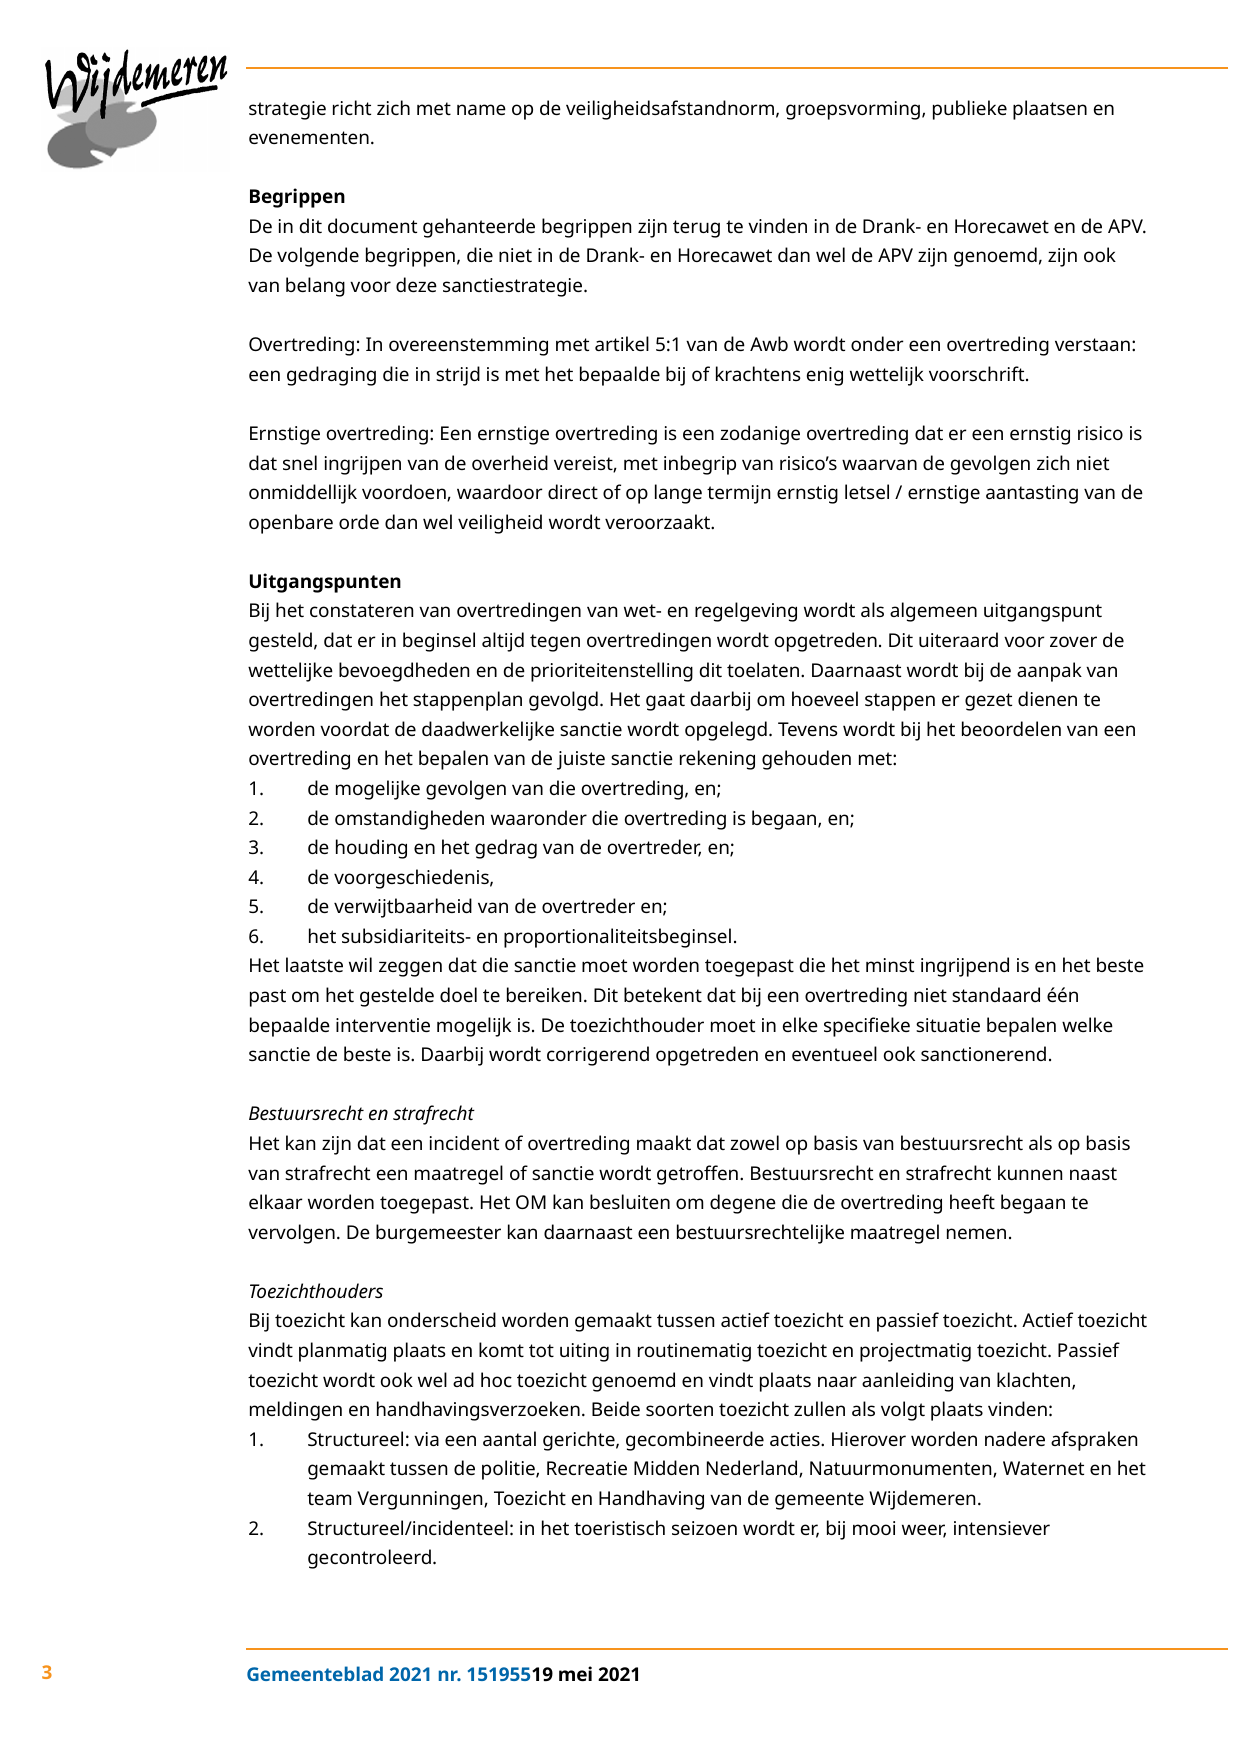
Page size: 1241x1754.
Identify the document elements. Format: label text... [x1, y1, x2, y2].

text Het kan zijn dat een incident of overtreding maakt dat zowel op basis van bestuursrecht als op basis van strafrecht een maatregel of sanctie wordt getroffen. Bestuursrecht en strafrecht kunnen naast elkaar worden toegepast. Het OM kan besluiten om degene die de overtreding heeft begaan te vervolgen. De burgemeester kan daarnaast een bestuursrechtelijke maatregel nemen. [248, 1130, 1152, 1245]
text Ernstige overtreding: Een ernstige overtreding is een zodanige overtreding dat er een ernstig risico is dat snel ingrijpen van de overheid vereist, met inbegrip van risico’s waarvan de gevolgen zich niet onmiddellijk voordoen, waardoor direct of op lange termijn ernstig letsel / ernstige aantasting van de openbare orde dan wel veiligheid wordt veroorzaakt. [248, 420, 1152, 535]
text Bestuursrecht en strafrecht [248, 1101, 1152, 1126]
list de verwijtbaarheid van de overtreder en; [248, 893, 1152, 919]
text strategie richt zich met name op de veiligheidsafstandnorm, groepsvorming, publieke plaatsen en evenementen. [248, 95, 1152, 150]
text Uitgangspunten [248, 568, 1152, 594]
list de voorgeschiedenis, [248, 864, 1152, 890]
text Bij toezicht kan onderscheid worden gemaakt tussen actief toezicht en passief toezicht. Actief toezicht vindt planmatig plaats en komt tot uiting in routinematig toezicht en projectmatig toezicht. Passief toezicht wordt ook wel ad hoc toezicht genoemd en vindt plaats naar aanleiding van klachten, meldingen en handhavingsverzoeken. Beide soorten toezicht zullen als volgt plaats vinden: [248, 1308, 1152, 1422]
text De in dit document gehanteerde begrippen zijn terug te vinden in de Drank- en Horecawet en de APV. De volgende begrippen, die niet in de Drank- en Horecawet dan wel de APV zijn genoemd, zijn ook van belang voor deze sanctiestrategie. [248, 213, 1152, 298]
list het subsidiariteits- en proportionaliteitsbeginsel. [248, 923, 1152, 949]
text Bij het constateren van overtredingen van wet- en regelgeving wordt als algemeen uitgangspunt gesteld, dat er in beginsel altijd tegen overtredingen wordt opgetreden. Dit uiteraard voor zover de wettelijke bevoegdheden en de prioriteitenstelling dit toelaten. Daarnaast wordt bij de aanpak van overtredingen het stappenplan gevolgd. Het gaat daarbij om hoeveel stappen er gezet dienen te worden voordat de daadwerkelijke sanctie wordt opgelegd. Tevens wordt bij het beoordelen van een overtreding en het bepalen van de juiste sanctie rekening gehouden met: [248, 598, 1152, 771]
list de houding en het gedrag van de overtreder, en; [248, 834, 1152, 860]
text Begrippen [248, 183, 1152, 209]
list Structureel/incidenteel: in het toeristisch seizoen wordt er, bij mooi weer, intensiever gecontroleerd. [248, 1515, 1152, 1570]
list Structureel: via een aantal gerichte, gecombineerde acties. Hierover worden nadere afspraken gemaakt tussen de politie, Recreatie Midden Nederland, Natuurmonumenten, Waternet en het team Vergunningen, Toezicht en Handhaving van de gemeente Wijdemeren. [248, 1426, 1152, 1511]
list de omstandigheden waaronder die overtreding is begaan, en; [248, 805, 1152, 831]
list de mogelijke gevolgen van die overtreding, en; [248, 775, 1152, 801]
text Overtreding: In overeenstemming met artikel 5:1 van de Awb wordt onder een overtreding verstaan: een gedraging die in strijd is met het bepaalde bij of krachtens enig wettelijk voorschrift. [248, 331, 1152, 387]
text Het laatste wil zeggen dat die sanctie moet worden toegepast die het minst ingrijpend is en het beste past om het gestelde doel te bereiken. Dit betekent dat bij een overtreding niet standaard één bepaalde interventie mogelijk is. De toezichthouder moet in elke specifieke situatie bepalen welke sanctie de beste is. Daarbij wordt corrigerend opgetreden en eventueel ook sanctionerend. [248, 953, 1152, 1067]
picture [41, 47, 231, 172]
text Toezichthouders [248, 1278, 1152, 1304]
